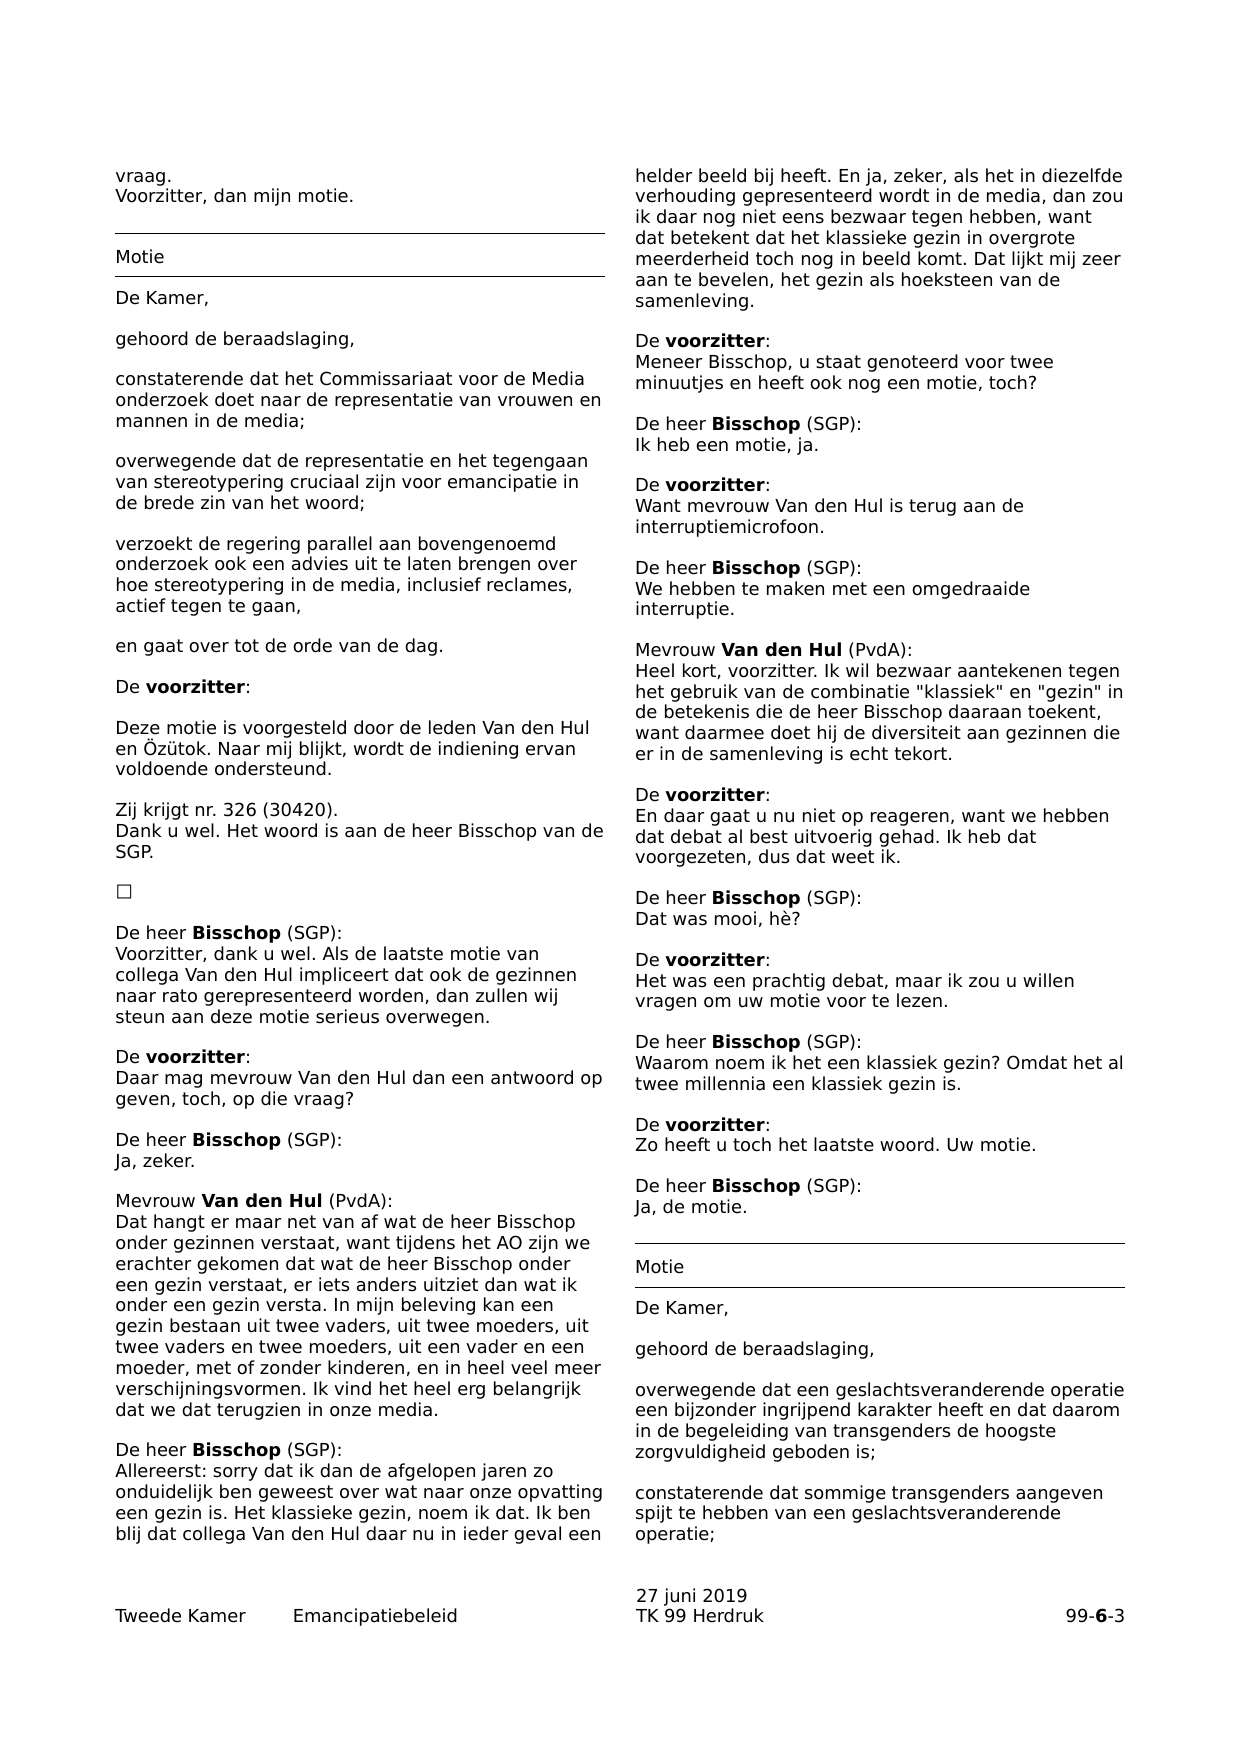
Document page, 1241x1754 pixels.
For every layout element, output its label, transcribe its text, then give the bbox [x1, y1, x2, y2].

text De heer Bisschop (SGP): [115, 923, 605, 944]
text gehoord de beraadslaging, [635, 1339, 1125, 1359]
text Mevrouw Van den Hul (PvdA): [115, 1191, 605, 1212]
text Daar mag mevrouw Van den Hul dan een antwoord op geven, toch, op die vraag? [115, 1068, 605, 1109]
text We hebben te maken met een omgedraaide interruptie. [635, 578, 1125, 620]
text Ja, zeker. [115, 1150, 605, 1171]
text verzoekt de regering parallel aan bovengenoemd onderzoek ook een advies uit te laten brengen over hoe stereotypering in de media, inclusief reclames, actief tegen te gaan, [115, 533, 605, 616]
text constaterende dat sommige transgenders aangeven spijt te hebben van een geslachtsveranderende operatie; [635, 1482, 1125, 1545]
text De voorzitter: [635, 1114, 1125, 1135]
text De heer Bisschop (SGP): [115, 1440, 605, 1461]
text De voorzitter: [115, 1047, 605, 1068]
text De heer Bisschop (SGP): [635, 1176, 1125, 1197]
text Dat was mooi, hè? [635, 909, 1125, 929]
text Voorzitter, dank u wel. Als de laatste motie van collega Van den Hul impliceert dat ook de gezinnen naar rato gerepresenteerd worden, dan zullen wij steun aan deze motie serieus overwegen. [115, 944, 605, 1027]
text De Kamer, [115, 288, 605, 308]
text De voorzitter: [115, 677, 605, 698]
text Zij krijgt nr. 326 (30420). [115, 800, 605, 821]
text Motie [115, 247, 605, 268]
text Want mevrouw Van den Hul is terug aan de interruptiemicrofoon. [635, 496, 1125, 537]
text overwegende dat een geslachtsveranderende operatie een bijzonder ingrijpend karakter heeft en dat daarom in de begeleiding van transgenders de hoogste zorgvuldigheid geboden is; [635, 1379, 1125, 1462]
text overwegende dat de representatie en het tegengaan van stereotypering cruciaal zijn voor emancipatie in de brede zin van het woord; [115, 451, 605, 513]
text Motie [635, 1257, 1125, 1278]
text Het was een prachtig debat, maar ik zou u willen vragen om uw motie voor te lezen. [635, 970, 1125, 1012]
text De heer Bisschop (SGP): [635, 413, 1125, 434]
text De heer Bisschop (SGP): [635, 557, 1125, 578]
text De voorzitter: [635, 475, 1125, 496]
text Voorzitter, dan mijn motie. [115, 186, 605, 207]
text vraag. [115, 165, 605, 186]
text helder beeld bij heeft. En ja, zeker, als het in diezelfde verhouding gepresenteerd wordt in de media, dan zou ik daar nog niet eens bezwaar tegen hebben, want dat betekent dat het klassieke gezin in overgrote meerderheid toch nog in beeld komt. Dat lijkt mij zeer aan te bevelen, het gezin als hoeksteen van de samenleving. [635, 165, 1125, 311]
text Mevrouw Van den Hul (PvdA): [635, 640, 1125, 661]
text De heer Bisschop (SGP): [635, 1032, 1125, 1053]
text De Kamer, [635, 1298, 1125, 1319]
text ⬜ [115, 882, 605, 903]
text Meneer Bisschop, u staat genoteerd voor twee minuutjes en heeft ook nog een motie, toch? [635, 352, 1125, 393]
text gehoord de beraadslaging, [115, 328, 605, 349]
text De voorzitter: [635, 785, 1125, 806]
text en gaat over tot de orde van de dag. [115, 636, 605, 657]
text Waarom noem ik het een klassiek gezin? Omdat het al twee millennia een klassiek gezin is. [635, 1053, 1125, 1094]
text De heer Bisschop (SGP): [115, 1129, 605, 1150]
text constaterende dat het Commissariaat voor de Media onderzoek doet naar de representatie van vrouwen en mannen in de media; [115, 369, 605, 431]
text De voorzitter: [635, 949, 1125, 970]
text De heer Bisschop (SGP): [635, 888, 1125, 909]
text En daar gaat u nu niet op reageren, want we hebben dat debat al best uitvoerig gehad. Ik heb dat voorgezeten, dus dat weet ik. [635, 806, 1125, 868]
text Ja, de motie. [635, 1197, 1125, 1217]
text Ik heb een motie, ja. [635, 434, 1125, 455]
text Deze motie is voorgesteld door de leden Van den Hul en Özütok. Naar mij blijkt, wordt de indiening ervan voldoende ondersteund. [115, 718, 605, 780]
text Dank u wel. Het woord is aan de heer Bisschop van de SGP. [115, 821, 605, 862]
text Zo heeft u toch het laatste woord. Uw motie. [635, 1135, 1125, 1156]
text Allereerst: sorry dat ik dan de afgelopen jaren zo onduidelijk ben geweest over wat naar onze opvatting een gezin is. Het klassieke gezin, noem ik dat. Ik ben blij dat collega Van den Hul daar nu in ieder geval een [115, 1461, 605, 1544]
text Heel kort, voorzitter. Ik wil bezwaar aantekenen tegen het gebruik van de combinatie "klassiek" en "gezin" in de betekenis die de heer Bisschop daaraan toekent, want daarmee doet hij de diversiteit aan gezinnen die er in de samenleving is echt tekort. [635, 661, 1125, 765]
text De voorzitter: [635, 331, 1125, 352]
text Dat hangt er maar net van af wat de heer Bisschop onder gezinnen verstaat, want tijdens het AO zijn we erachter gekomen dat wat de heer Bisschop onder een gezin verstaat, er iets anders uitziet dan wat ik onder een gezin versta. In mijn beleving kan een gezin bestaan uit twee vaders, uit twee moeders, uit twee vaders en twee moeders, uit een vader en een moeder, met of zonder kinderen, en in heel veel meer verschijningsvormen. Ik vind het heel erg belangrijk dat we dat terugzien in onze media. [115, 1212, 605, 1420]
